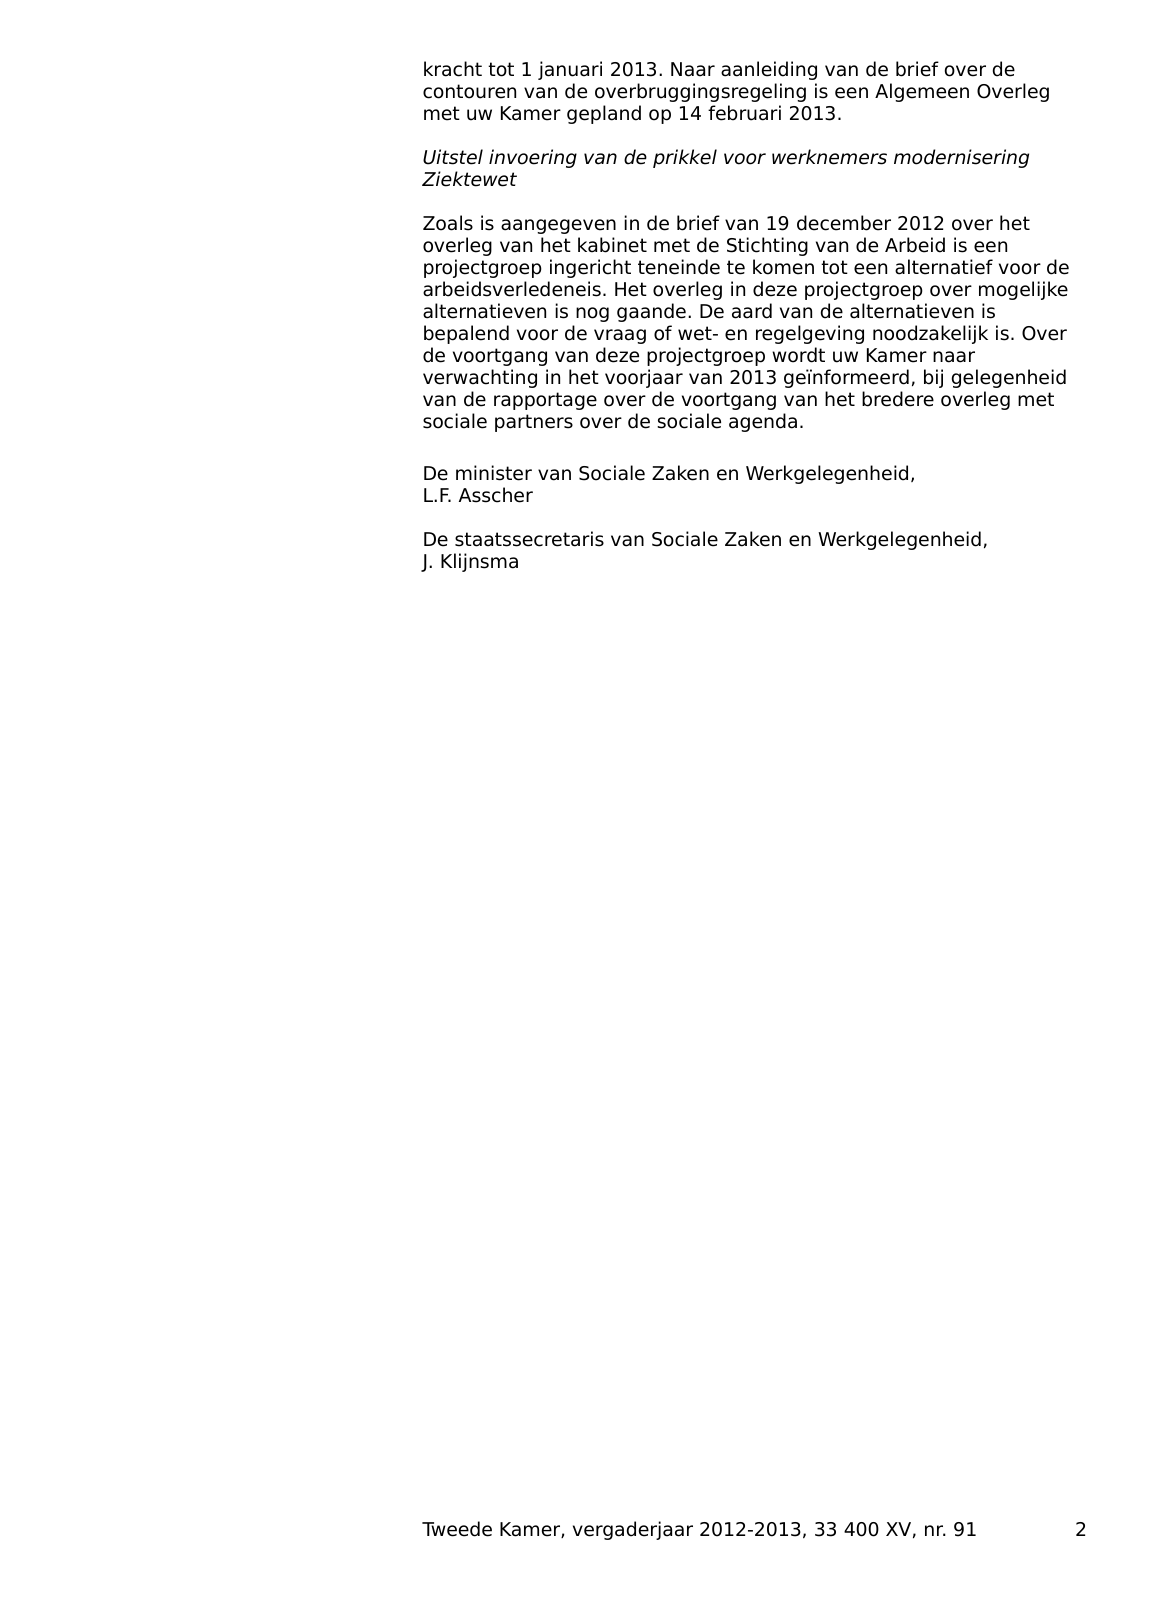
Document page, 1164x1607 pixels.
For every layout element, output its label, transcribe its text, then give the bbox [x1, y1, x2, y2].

text De minister van Sociale Zaken en Werkgelegenheid, L.F. Asscher [422, 463, 1087, 507]
text kracht tot 1 januari 2013. Naar aanleiding van de brief over de contouren van de overbruggingsregeling is een Algemeen Overleg met uw Kamer gepland op 14 februari 2013. [422, 59, 1087, 125]
subtitle Uitstel invoering van de prikkel voor werknemers modernisering Ziektewet [422, 147, 1087, 191]
text De staatssecretaris van Sociale Zaken en Werkgelegenheid, J. Klijnsma [422, 529, 1087, 573]
text Zoals is aangegeven in de brief van 19 december 2012 over het overleg van het kabinet met de Stichting van de Arbeid is een projectgroep ingericht teneinde te komen tot een alternatief voor de arbeidsverledeneis. Het overleg in deze projectgroep over mogelijke alternatieven is nog gaande. De aard van de alternatieven is bepalend voor de vraag of wet- en regelgeving noodzakelijk is. Over de voortgang van deze projectgroep wordt uw Kamer naar verwachting in het voorjaar van 2013 geïnformeerd, bij gelegenheid van de rapportage over de voortgang van het bredere overleg met sociale partners over de sociale agenda. [422, 213, 1087, 433]
